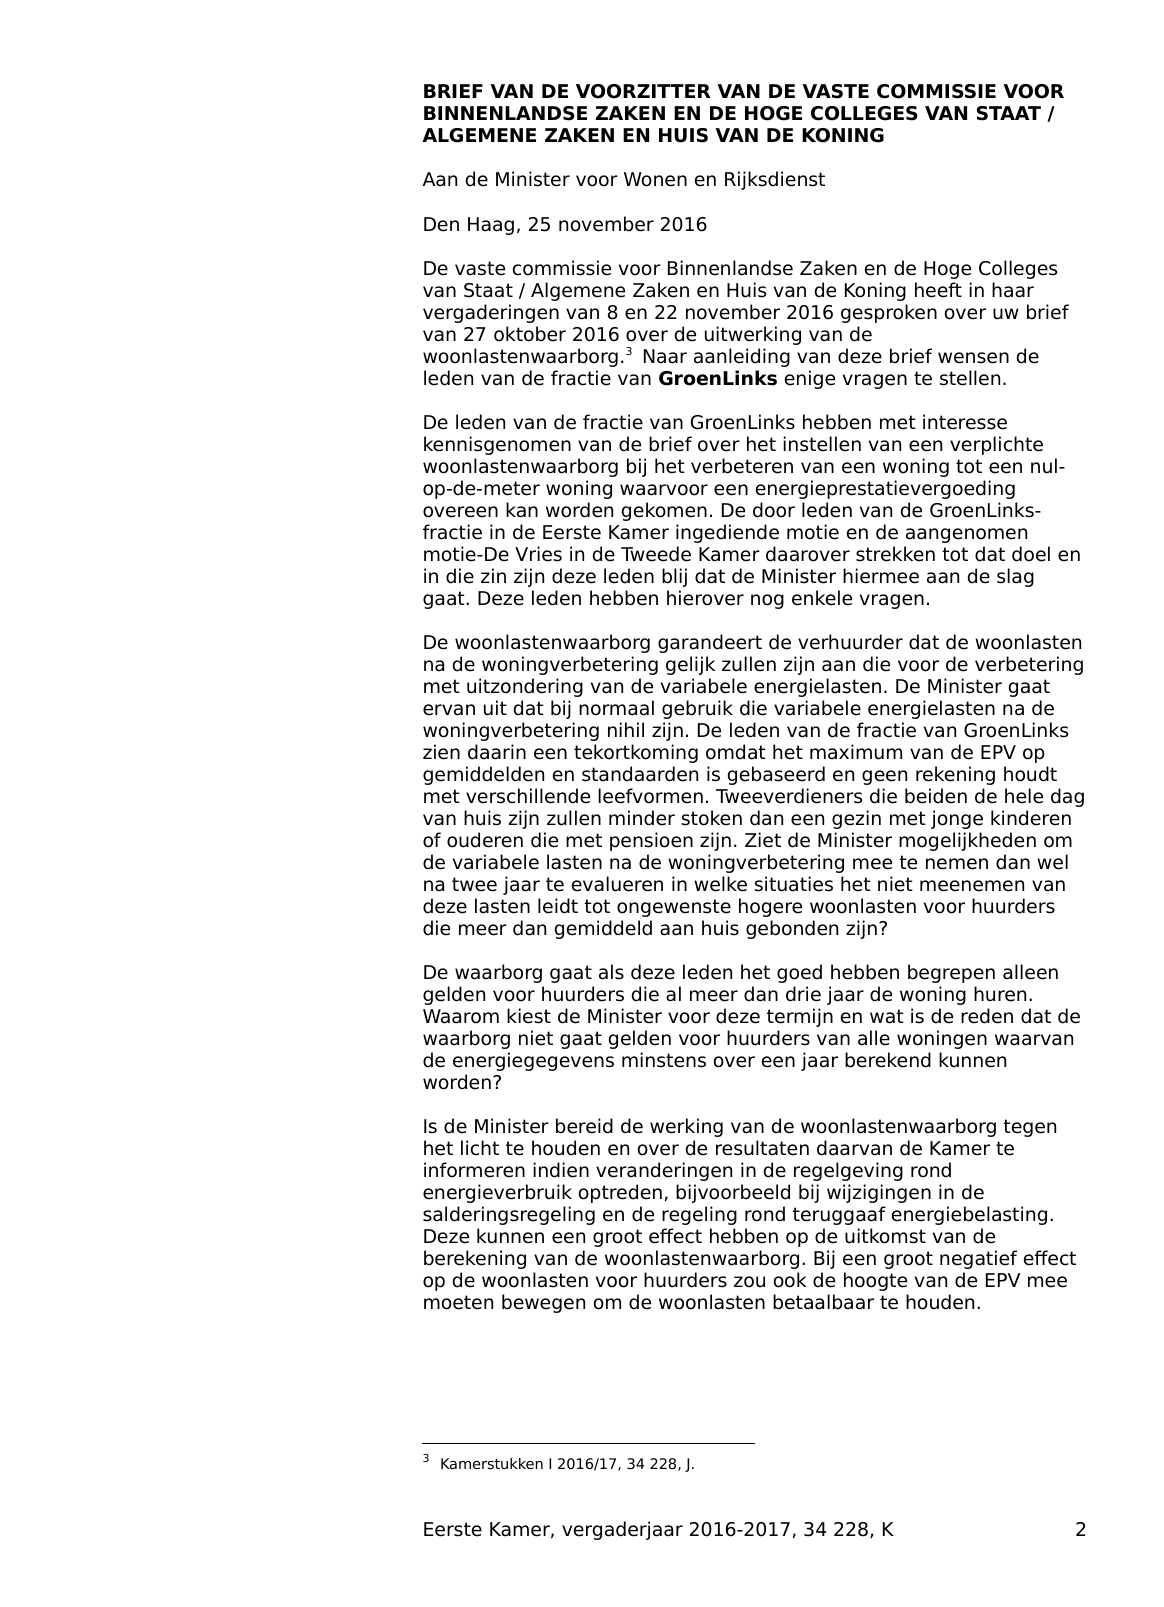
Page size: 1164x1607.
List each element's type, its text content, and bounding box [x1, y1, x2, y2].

text De woonlastenwaarborg garandeert de verhuurder dat de woonlasten na de woningverbetering gelijk zullen zijn aan die voor de verbetering met uitzondering van de variabele energielasten. De Minister gaat ervan uit dat bij normaal gebruik die variabele energielasten na de woningverbetering nihil zijn. De leden van de fractie van GroenLinks zien daarin een tekortkoming omdat het maximum van de EPV op gemiddelden en standaarden is gebaseerd en geen rekening houdt met verschillende leefvormen. Tweeverdieners die beiden de hele dag van huis zijn zullen minder stoken dan een gezin met jonge kinderen of ouderen die met pensioen zijn. Ziet de Minister mogelijkheden om de variabele lasten na de woningverbetering mee te nemen dan wel na twee jaar te evalueren in welke situaties het niet meenemen van deze lasten leidt tot ongewenste hogere woonlasten voor huurders die meer dan gemiddeld aan huis gebonden zijn? [422, 632, 1087, 939]
subtitle BRIEF VAN DE VOORZITTER VAN DE VASTE COMMISSIE VOOR BINNENLANDSE ZAKEN EN DE HOGE COLLEGES VAN STAAT / ALGEMENE ZAKEN EN HUIS VAN DE KONING [422, 81, 1087, 147]
text Aan de Minister voor Wonen en Rijksdienst [422, 169, 1087, 191]
text Kamerstukken I 2016/17, 34 228, J. [422, 1452, 1087, 1474]
text De waarborg gaat als deze leden het goed hebben begrepen alleen gelden voor huurders die al meer dan drie jaar de woning huren. Waarom kiest de Minister voor deze termijn en wat is de reden dat de waarborg niet gaat gelden voor huurders van alle woningen waarvan de energiegegevens minstens over een jaar berekend kunnen worden? [422, 962, 1087, 1093]
text Den Haag, 25 november 2016 [422, 213, 1087, 236]
text De vaste commissie voor Binnenlandse Zaken en de Hoge Colleges van Staat / Algemene Zaken en Huis van de Koning heeft in haar vergaderingen van 8 en 22 november 2016 gesproken over uw brief van 27 oktober 2016 over de uitwerking van de woonlastenwaarborg. Naar aanleiding van deze brief wensen de leden van de fractie van GroenLinks enige vragen te stellen. [422, 258, 1087, 389]
text De leden van de fractie van GroenLinks hebben met interesse kennisgenomen van de brief over het instellen van een verplichte woonlastenwaarborg bij het verbeteren van een woning tot een nul-op-de-meter woning waarvoor een energieprestatievergoeding overeen kan worden gekomen. De door leden van de GroenLinks-fractie in de Eerste Kamer ingediende motie en de aangenomen motie-De Vries in de Tweede Kamer daarover strekken tot dat doel en in die zin zijn deze leden blij dat de Minister hiermee aan de slag gaat. Deze leden hebben hierover nog enkele vragen. [422, 412, 1087, 609]
text Is de Minister bereid de werking van de woonlastenwaarborg tegen het licht te houden en over de resultaten daarvan de Kamer te informeren indien veranderingen in de regelgeving rond energieverbruik optreden, bijvoorbeeld bij wijzigingen in de salderingsregeling en de regeling rond teruggaaf energiebelasting. Deze kunnen een groot effect hebben op de uitkomst van de berekening van de woonlastenwaarborg. Bij een groot negatief effect op de woonlasten voor huurders zou ook de hoogte van de EPV mee moeten bewegen om de woonlasten betaalbaar te houden. [422, 1116, 1087, 1313]
